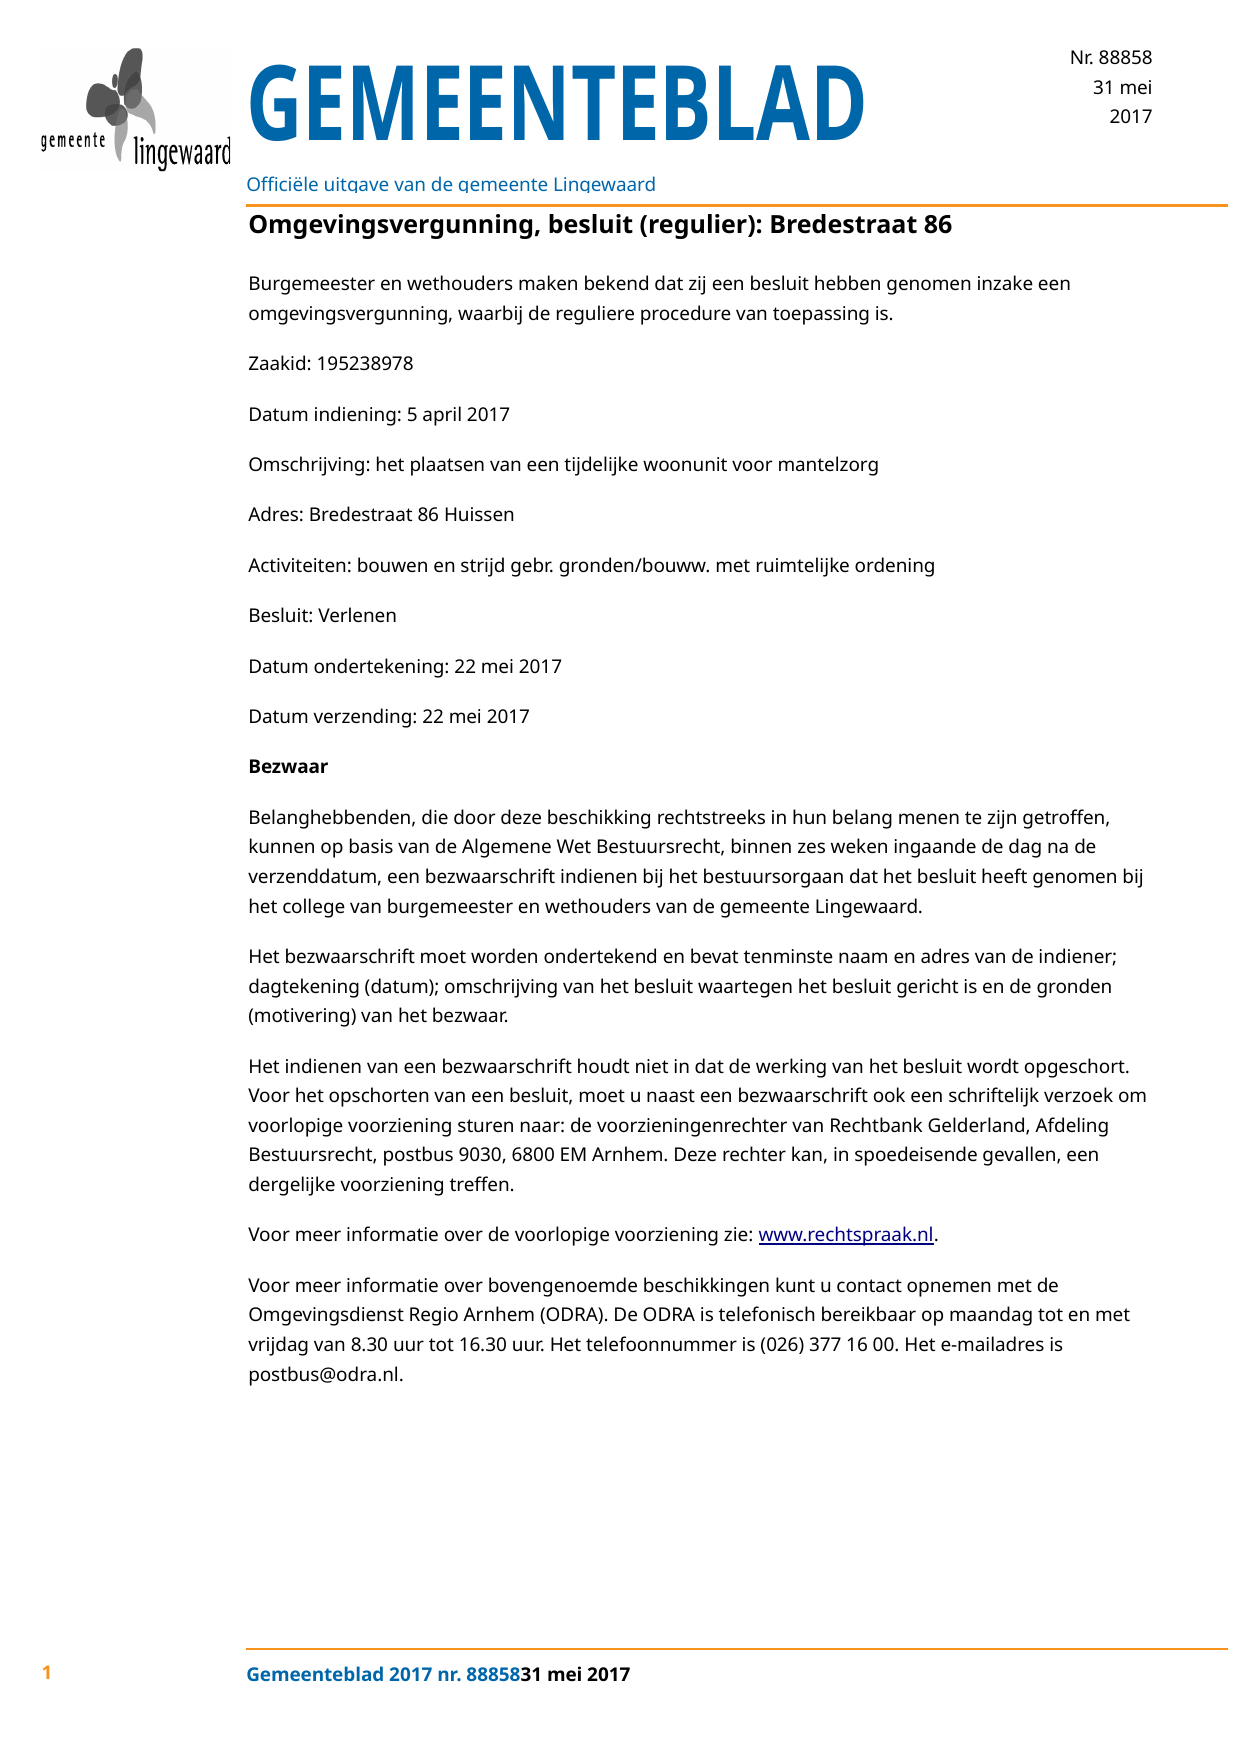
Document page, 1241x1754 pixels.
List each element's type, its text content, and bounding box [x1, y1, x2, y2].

text Bezwaar [248, 754, 1152, 779]
text Voor meer informatie over bovengenoemde beschikkingen kunt u contact opnemen met de Omgevingsdienst Regio Arnhem (ODRA). De ODRA is telefonisch bereikbaar op maandag tot en met vrijdag van 8.30 uur tot 16.30 uur. Het telefoonnummer is (026) 377 16 00. Het e-mailadres is postbus@odra.nl. [248, 1272, 1152, 1386]
text Burgemeester en wethouders maken bekend dat zij een besluit hebben genomen inzake een omgevingsvergunning, waarbij de reguliere procedure van toepassing is. [248, 270, 1152, 326]
text Het indienen van een bezwaarschrift houdt niet in dat de werking van het besluit wordt opgeschort. Voor het opschorten van een besluit, moet u naast een bezwaarschrift ook een schriftelijk verzoek om voorlopige voorziening sturen naar: de voorzieningenrechter van Rechtbank Gelderland, Afdeling Bestuursrecht, postbus 9030, 6800 EM Arnhem. Deze rechter kan, in spoedeisende gevallen, een dergelijke voorziening treffen. [248, 1053, 1152, 1197]
text Voor meer informatie over de voorlopige voorziening zie: www.rechtspraak.nl. [248, 1222, 1152, 1247]
text Adres: Bredestraat 86 Huissen [248, 502, 1152, 527]
text Zaakid: 195238978 [248, 350, 1152, 376]
text Omschrijving: het plaatsen van een tijdelijke woonunit voor mantelzorg [248, 451, 1152, 477]
picture [41, 47, 231, 172]
text Belanghebbenden, die door deze beschikking rechtstreeks in hun belang menen te zijn getroffen, kunnen op basis van de Algemene Wet Bestuursrecht, binnen zes weken ingaande de dag na de verzenddatum, een bezwaarschrift indienen bij het bestuursorgaan dat het besluit heeft genomen bij het college van burgemeester en wethouders van de gemeente Lingewaard. [248, 804, 1152, 918]
text Datum indiening: 5 april 2017 [248, 401, 1152, 426]
text Het bezwaarschrift moet worden ondertekend en bevat tenminste naam en adres van de indiener; dagtekening (datum); omschrijving van het besluit waartegen het besluit gericht is en de gronden (motivering) van het bezwaar. [248, 943, 1152, 1028]
text Besluit: Verlenen [248, 602, 1152, 628]
text Datum ondertekening: 22 mei 2017 [248, 653, 1152, 678]
text Omgevingsvergunning, besluit (regulier): Bredestraat 86 [248, 207, 1152, 241]
text Activiteiten: bouwen en strijd gebr. gronden/bouww. met ruimtelijke ordening [248, 552, 1152, 578]
text Datum verzending: 22 mei 2017 [248, 703, 1152, 729]
